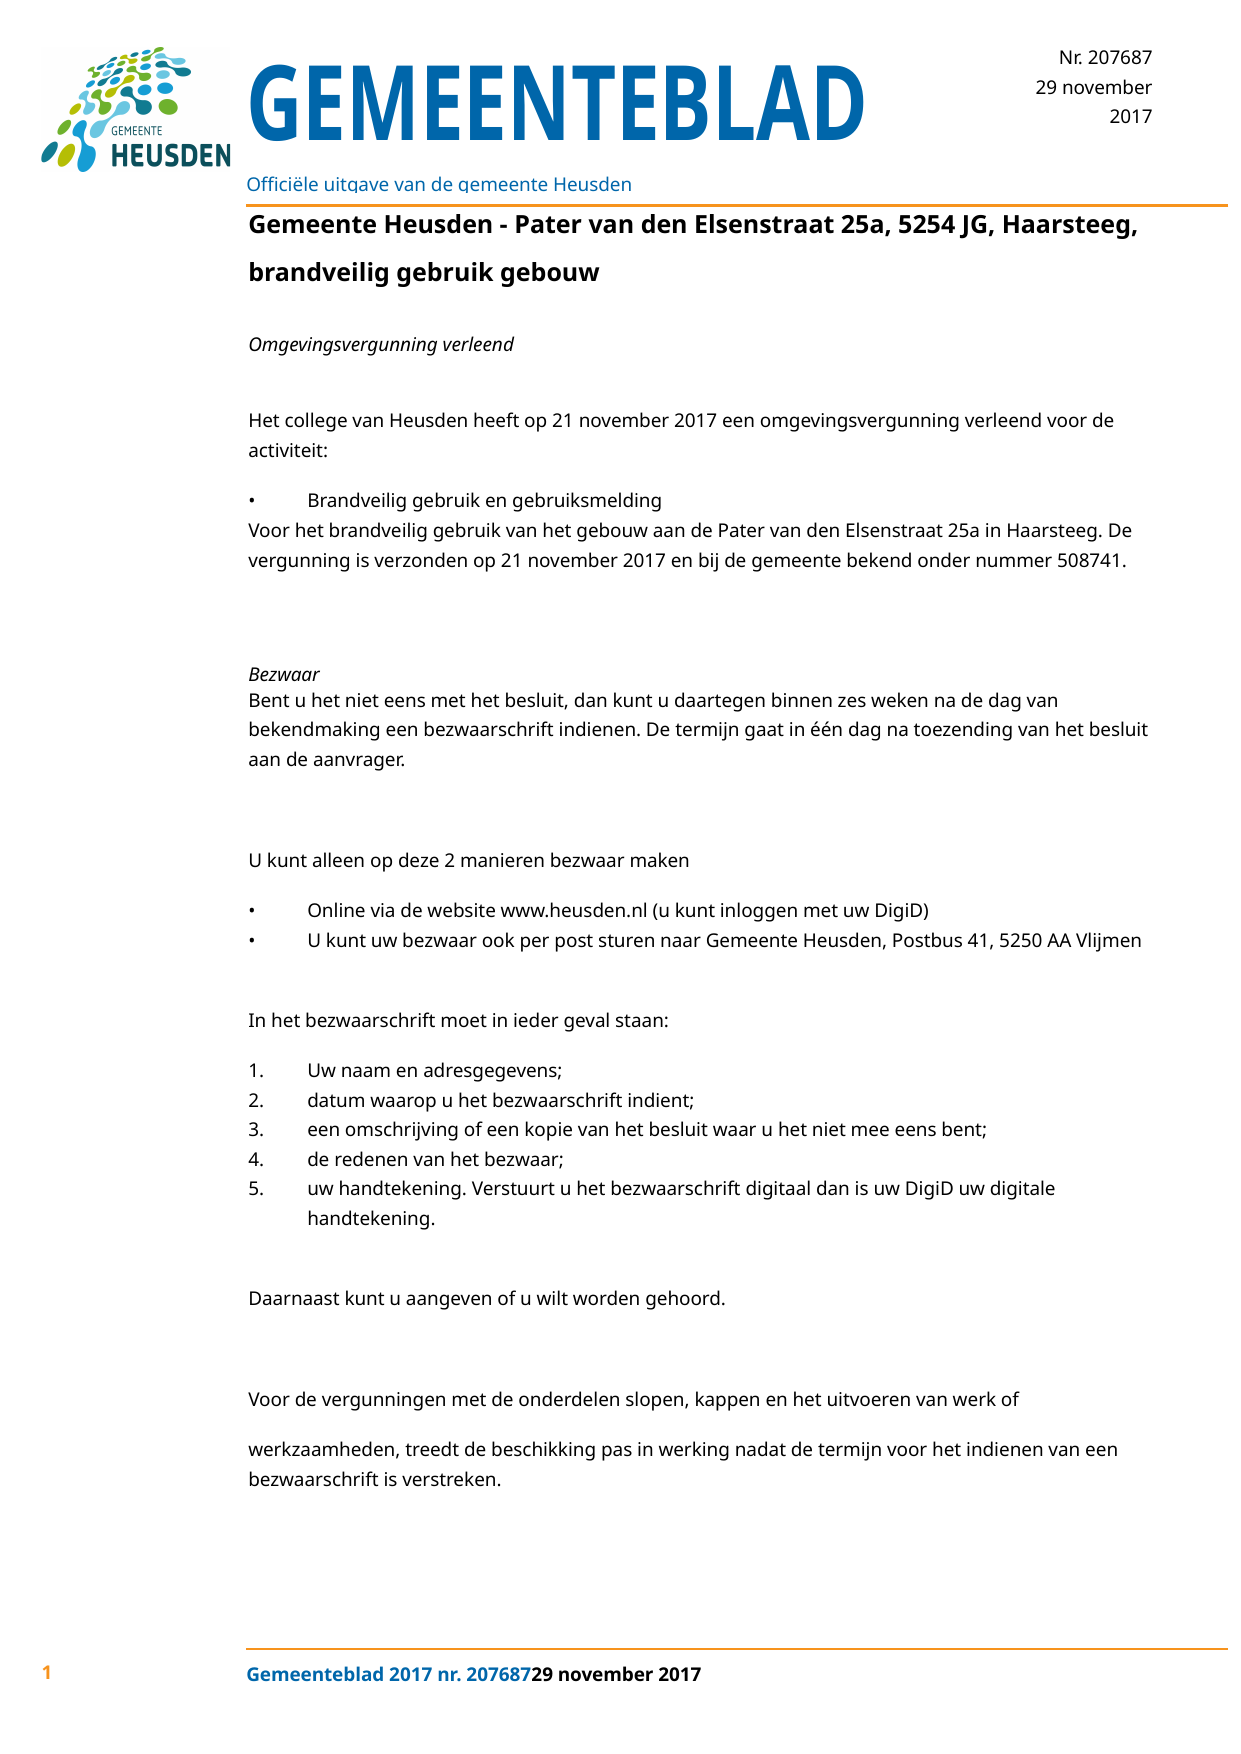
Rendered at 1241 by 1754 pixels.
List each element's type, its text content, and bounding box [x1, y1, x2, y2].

text Bezwaar [248, 661, 1152, 687]
text Voor de vergunningen met de onderdelen slopen, kappen en het uitvoeren van werk of [248, 1386, 1152, 1412]
list de redenen van het bezwaar; [248, 1146, 1152, 1172]
list Brandveilig gebruik en gebruiksmelding [248, 488, 1152, 513]
text Bent u het niet eens met het besluit, dan kunt u daartegen binnen zes weken na de dag van bekendmaking een bezwaarschrift indienen. De termijn gaat in één dag na toezending van het besluit aan de aanvrager. [248, 687, 1152, 772]
list een omschrijving of een kopie van het besluit waar u het niet mee eens bent; [248, 1116, 1152, 1142]
text In het bezwaarschrift moet in ieder geval staan: [248, 1007, 1152, 1033]
text Het college van Heusden heeft op 21 november 2017 een omgevingsvergunning verleend voor de activiteit: [248, 408, 1152, 463]
text Gemeente Heusden - Pater van den Elsenstraat 25a, 5254 JG, Haarsteeg, brandveilig gebruik gebouw [248, 207, 1152, 288]
text werkzaamheden, treedt de beschikking pas in werking nadat de termijn voor het indienen van een bezwaarschrift is verstreken. [248, 1436, 1152, 1492]
list datum waarop u het bezwaarschrift indient; [248, 1087, 1152, 1113]
text Daarnaast kunt u aangeven of u wilt worden gehoord. [248, 1285, 1152, 1311]
list uw handtekening. Verstuurt u het bezwaarschrift digitaal dan is uw DigiD uw digitale handtekening. [248, 1176, 1152, 1231]
picture [41, 47, 231, 172]
list Online via de website www.heusden.nl (u kunt inloggen met uw DigiD) [248, 897, 1152, 923]
text Omgevingsvergunning verleend [248, 331, 1152, 357]
list Uw naam en adresgegevens; [248, 1057, 1152, 1083]
list U kunt uw bezwaar ook per post sturen naar Gemeente Heusden, Postbus 41, 5250 AA Vlijmen [248, 927, 1152, 953]
text Voor het brandveilig gebruik van het gebouw aan de Pater van den Elsenstraat 25a in Haarsteeg. De vergunning is verzonden op 21 november 2017 en bij de gemeente bekend onder nummer 508741. [248, 517, 1152, 572]
text U kunt alleen op deze 2 manieren bezwaar maken [248, 847, 1152, 873]
